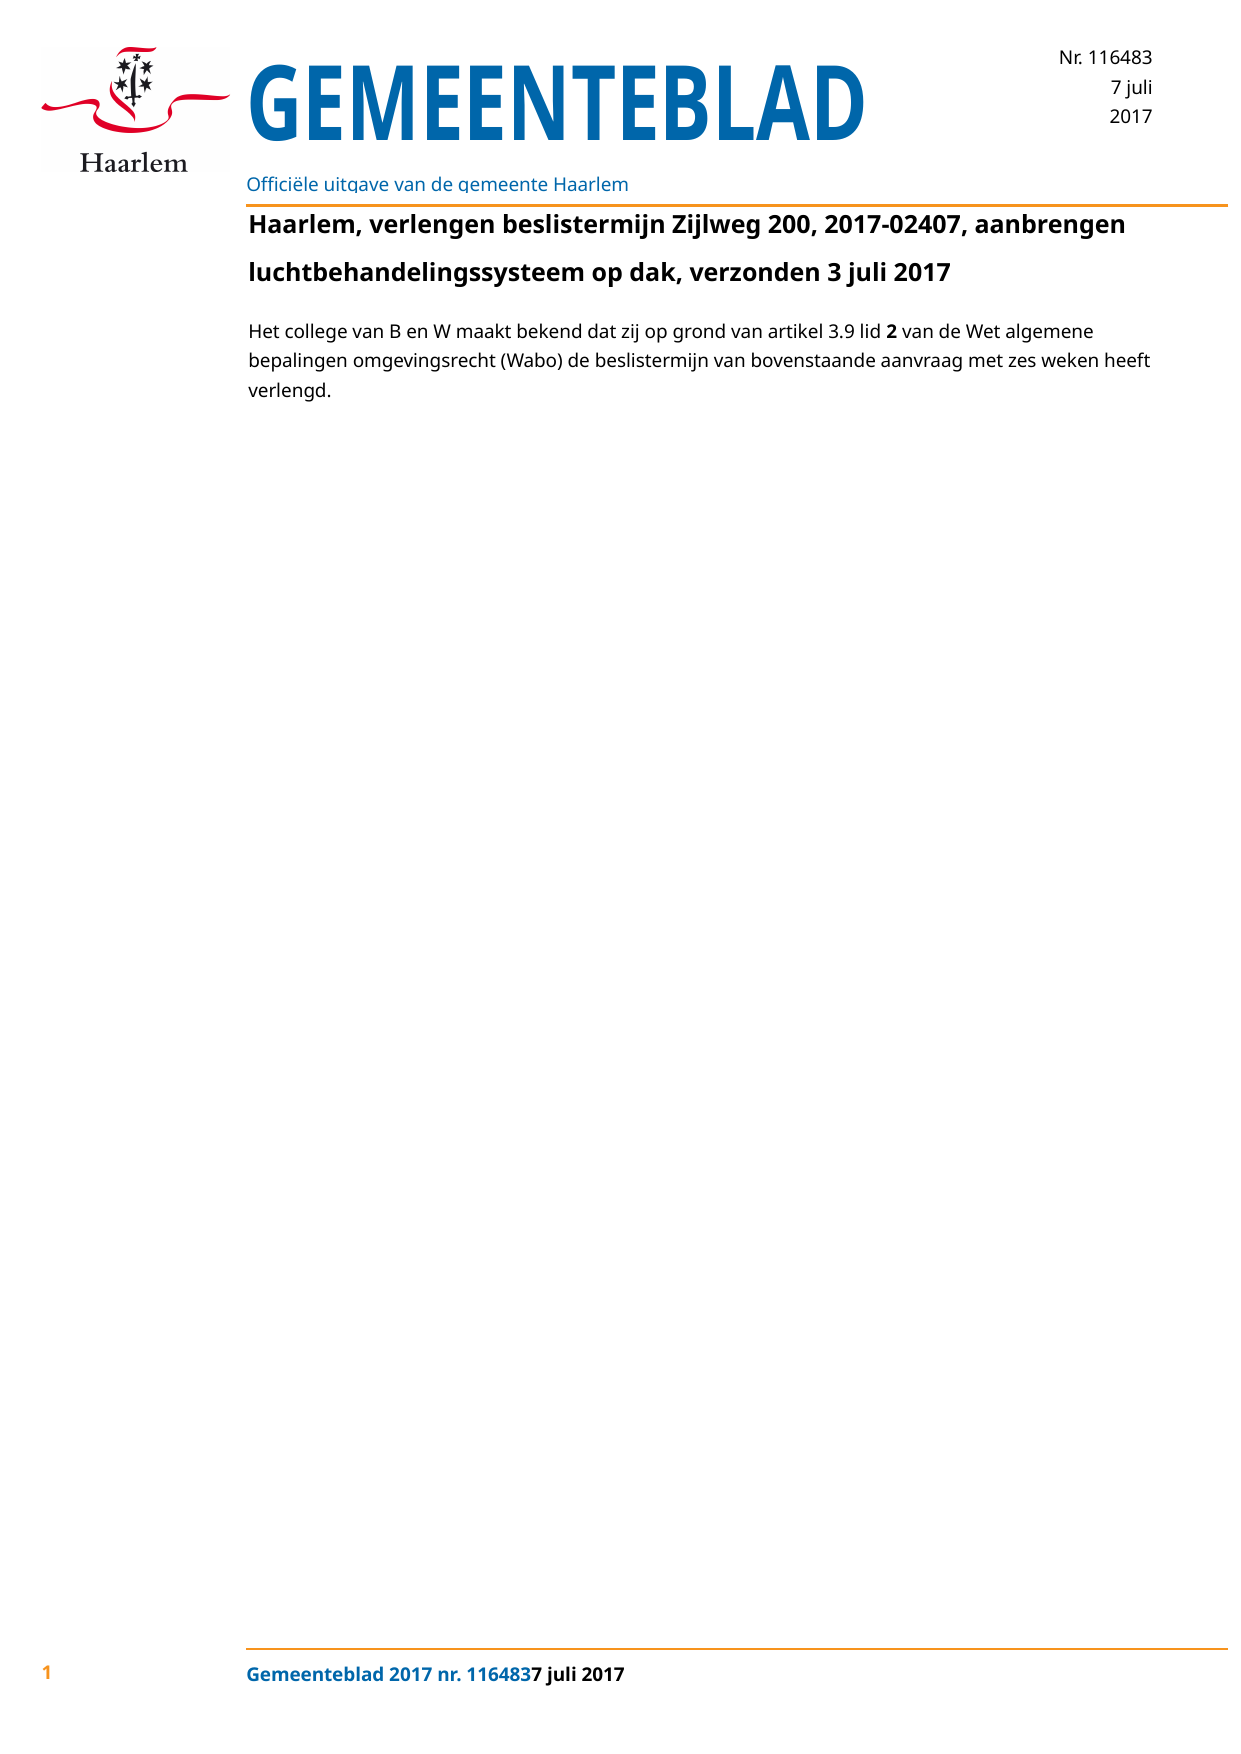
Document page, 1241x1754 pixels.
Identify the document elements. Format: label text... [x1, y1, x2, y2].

text Haarlem, verlengen beslistermijn Zijlweg 200, 2017-02407, aanbrengen luchtbehandelingssysteem op dak, verzonden 3 juli 2017 [248, 207, 1152, 288]
text Het college van B en W maakt bekend dat zij op grond van artikel 3.9 lid 2 van de Wet algemene bepalingen omgevingsrecht (Wabo) de beslistermijn van bovenstaande aanvraag met zes weken heeft verlengd. [248, 318, 1152, 403]
picture [41, 47, 231, 172]
